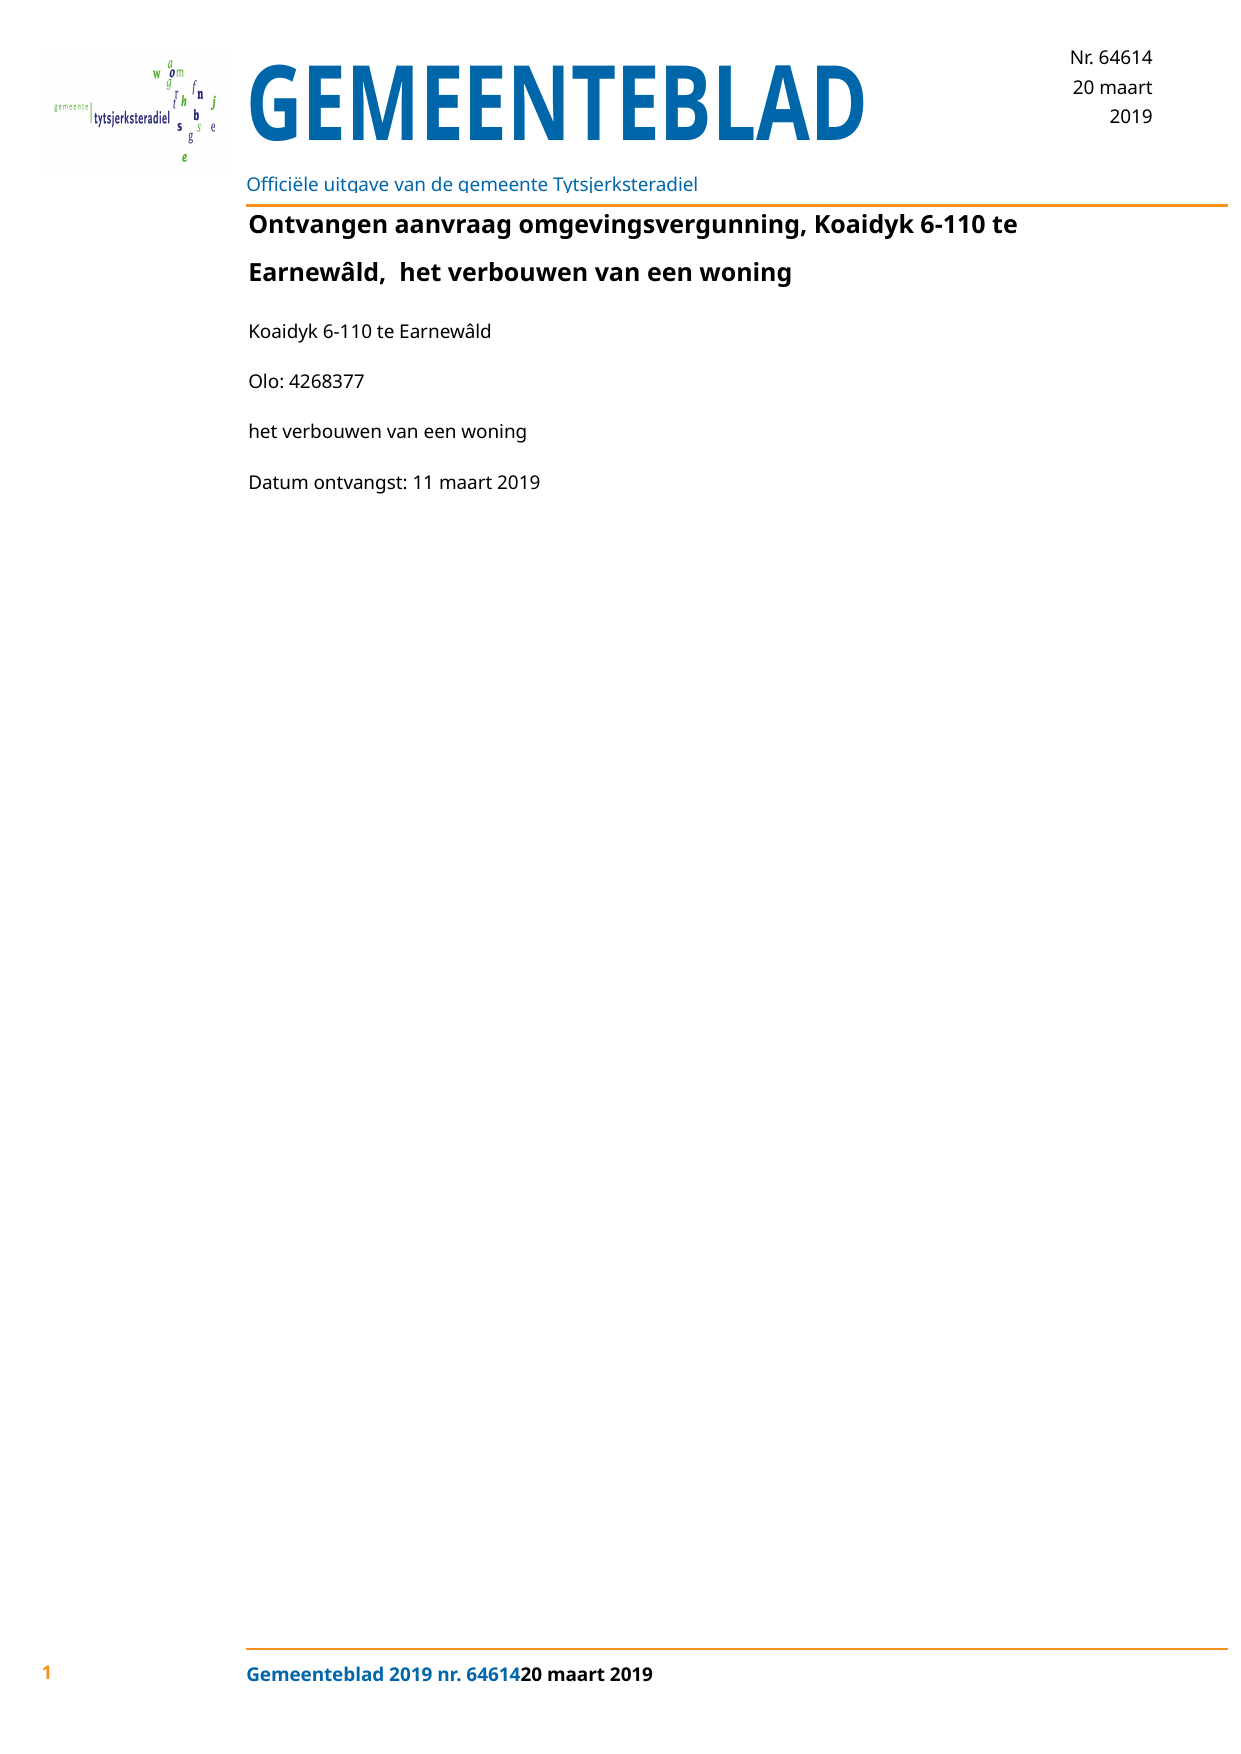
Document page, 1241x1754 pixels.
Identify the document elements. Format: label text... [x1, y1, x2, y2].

text Koaidyk 6-110 te Earnewâld [248, 318, 1152, 344]
text Ontvangen aanvraag omgevingsvergunning, Koaidyk 6-110 te Earnewâld, het verbouwen van een woning [248, 207, 1152, 288]
text Olo: 4268377 [248, 368, 1152, 394]
text Datum ontvangst: 11 maart 2019 [248, 469, 1152, 495]
picture [41, 47, 231, 172]
text het verbouwen van een woning [248, 419, 1152, 444]
